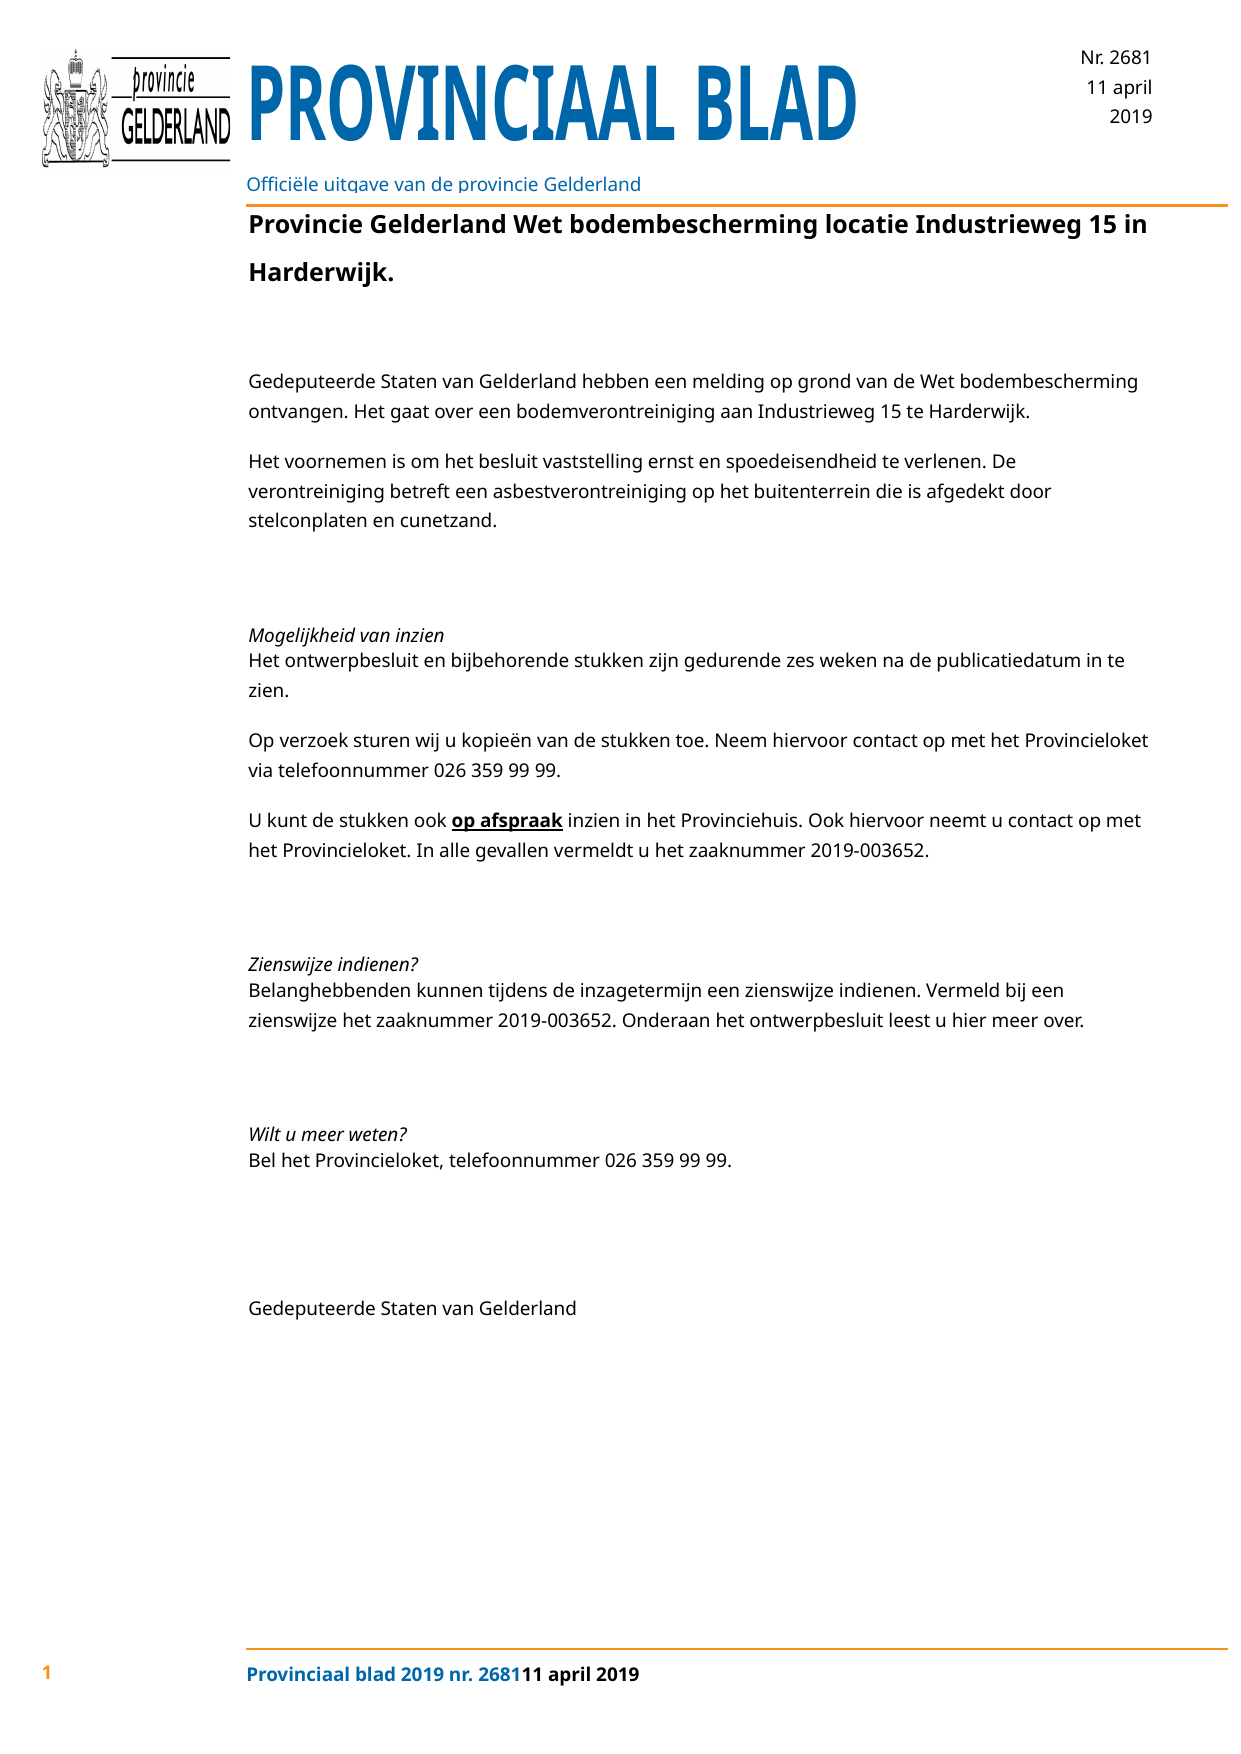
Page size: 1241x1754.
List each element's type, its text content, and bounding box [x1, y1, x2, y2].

text Het voornemen is om het besluit vaststelling ernst en spoedeisendheid te verlenen. De verontreiniging betreft een asbestverontreiniging op het buitenterrein die is afgedekt door stelconplaten en cunetzand. [248, 448, 1152, 533]
text U kunt de stukken ook op afspraak inzien in het Provinciehuis. Ook hiervoor neemt u contact op met het Provincieloket. In alle gevallen vermeldt u het zaaknummer 2019-003652. [248, 808, 1152, 863]
text Gedeputeerde Staten van Gelderland [248, 1296, 1152, 1321]
text Op verzoek sturen wij u kopieën van de stukken toe. Neem hiervoor contact op met het Provincieloket via telefoonnummer 026 359 99 99. [248, 728, 1152, 783]
text Belanghebbenden kunnen tijdens de inzagetermijn een zienswijze indienen. Vermeld bij een zienswijze het zaaknummer 2019-003652. Onderaan het ontwerpbesluit leest u hier meer over. [248, 977, 1152, 1033]
text Mogelijkheid van inzien [248, 622, 1152, 648]
picture [41, 47, 231, 172]
text Het ontwerpbesluit en bijbehorende stukken zijn gedurende zes weken na de publicatiedatum in te zien. [248, 648, 1152, 703]
text Gedeputeerde Staten van Gelderland hebben een melding op grond van de Wet bodembescherming ontvangen. Het gaat over een bodemverontreiniging aan Industrieweg 15 te Harderwijk. [248, 368, 1152, 424]
text Wilt u meer weten? [248, 1121, 1152, 1147]
text Provincie Gelderland Wet bodembescherming locatie Industrieweg 15 in Harderwijk. [248, 207, 1152, 288]
text Bel het Provincieloket, telefoonnummer 026 359 99 99. [248, 1147, 1152, 1173]
text Zienswijze indienen? [248, 952, 1152, 977]
